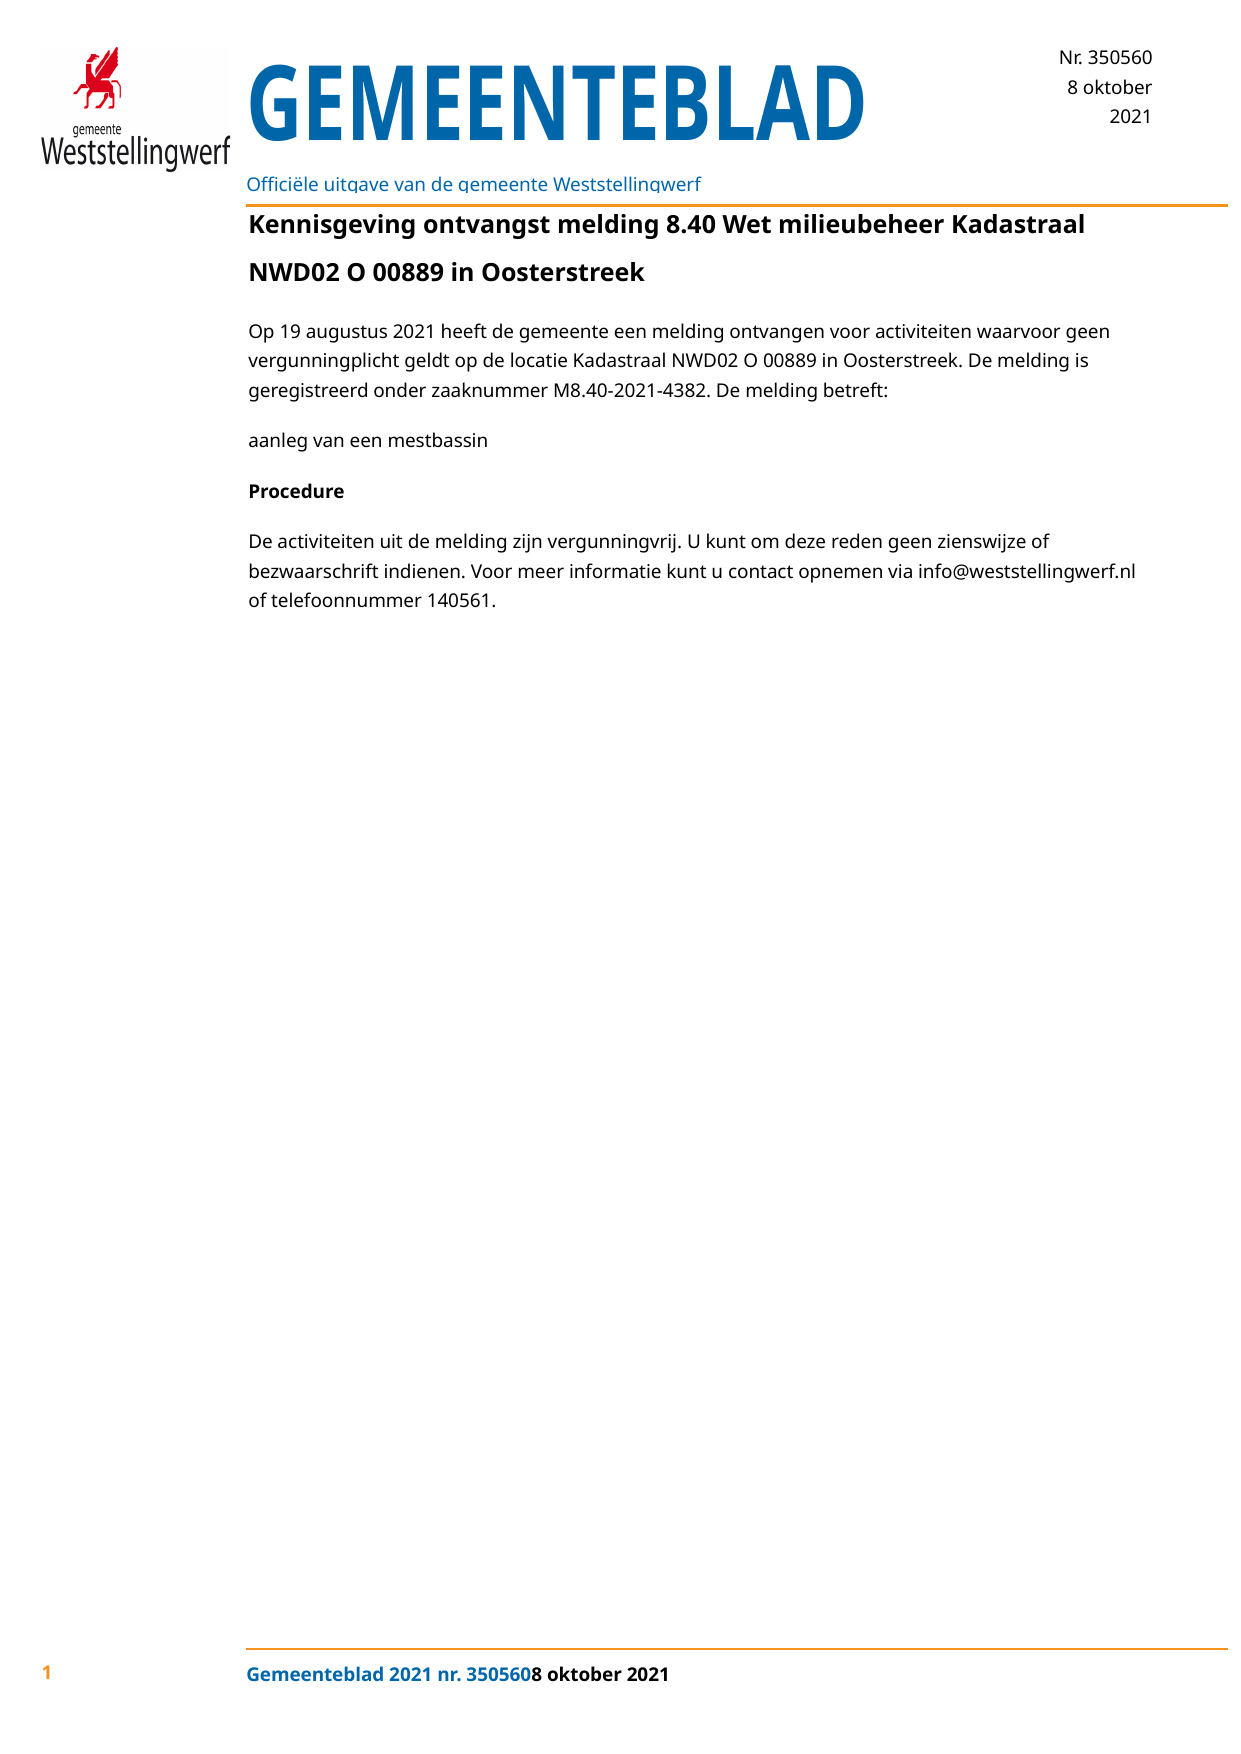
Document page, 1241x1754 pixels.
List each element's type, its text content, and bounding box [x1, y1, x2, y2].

picture [41, 47, 231, 172]
text aanleg van een mestbassin [248, 427, 1152, 453]
text Kennisgeving ontvangst melding 8.40 Wet milieubeheer Kadastraal NWD02 O 00889 in Oosterstreek [248, 207, 1152, 288]
text Procedure [248, 478, 1152, 504]
text Op 19 augustus 2021 heeft de gemeente een melding ontvangen voor activiteiten waarvoor geen vergunningplicht geldt op de locatie Kadastraal NWD02 O 00889 in Oosterstreek. De melding is geregistreerd onder zaaknummer M8.40-2021-4382. De melding betreft: [248, 318, 1152, 403]
text De activiteiten uit de melding zijn vergunningvrij. U kunt om deze reden geen zienswijze of bezwaarschrift indienen. Voor meer informatie kunt u contact opnemen via info@weststellingwerf.nl of telefoonnummer 140561. [248, 528, 1152, 613]
